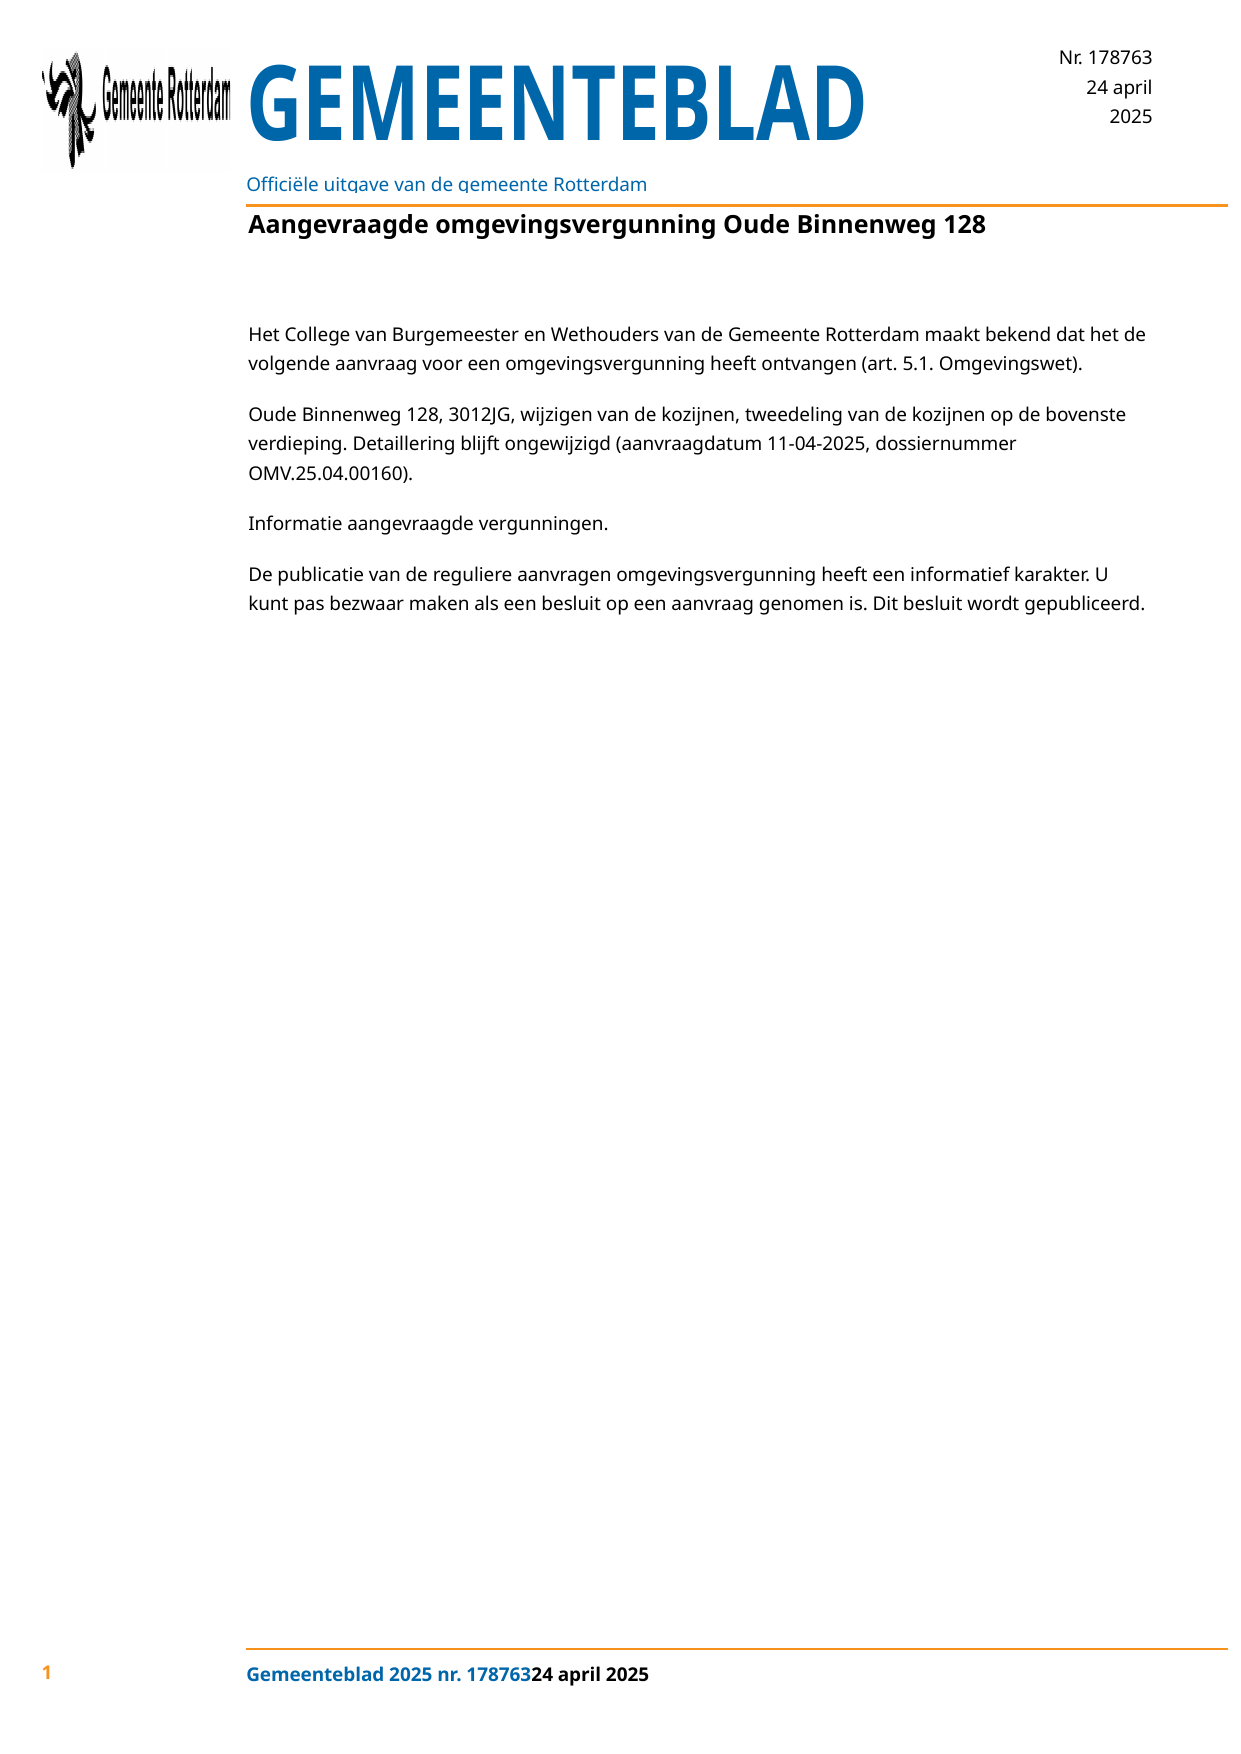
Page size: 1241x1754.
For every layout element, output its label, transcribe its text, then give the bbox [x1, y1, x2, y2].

text De publicatie van de reguliere aanvragen omgevingsvergunning heeft een informatief karakter. U kunt pas bezwaar maken als een besluit op een aanvraag genomen is. Dit besluit wordt gepubliceerd. [248, 561, 1152, 616]
text Informatie aangevraagde vergunningen. [248, 510, 1152, 536]
picture [41, 47, 231, 172]
text Oude Binnenweg 128, 3012JG, wijzigen van de kozijnen, tweedeling van de kozijnen op de bovenste verdieping. Detaillering blijft ongewijzigd (aanvraagdatum 11-04-2025, dossiernummer OMV.25.04.00160). [248, 401, 1152, 486]
text Het College van Burgemeester en Wethouders van de Gemeente Rotterdam maakt bekend dat het de volgende aanvraag voor een omgevingsvergunning heeft ontvangen (art. 5.1. Omgevingswet). [248, 321, 1152, 376]
text Aangevraagde omgevingsvergunning Oude Binnenweg 128 [248, 207, 1152, 241]
